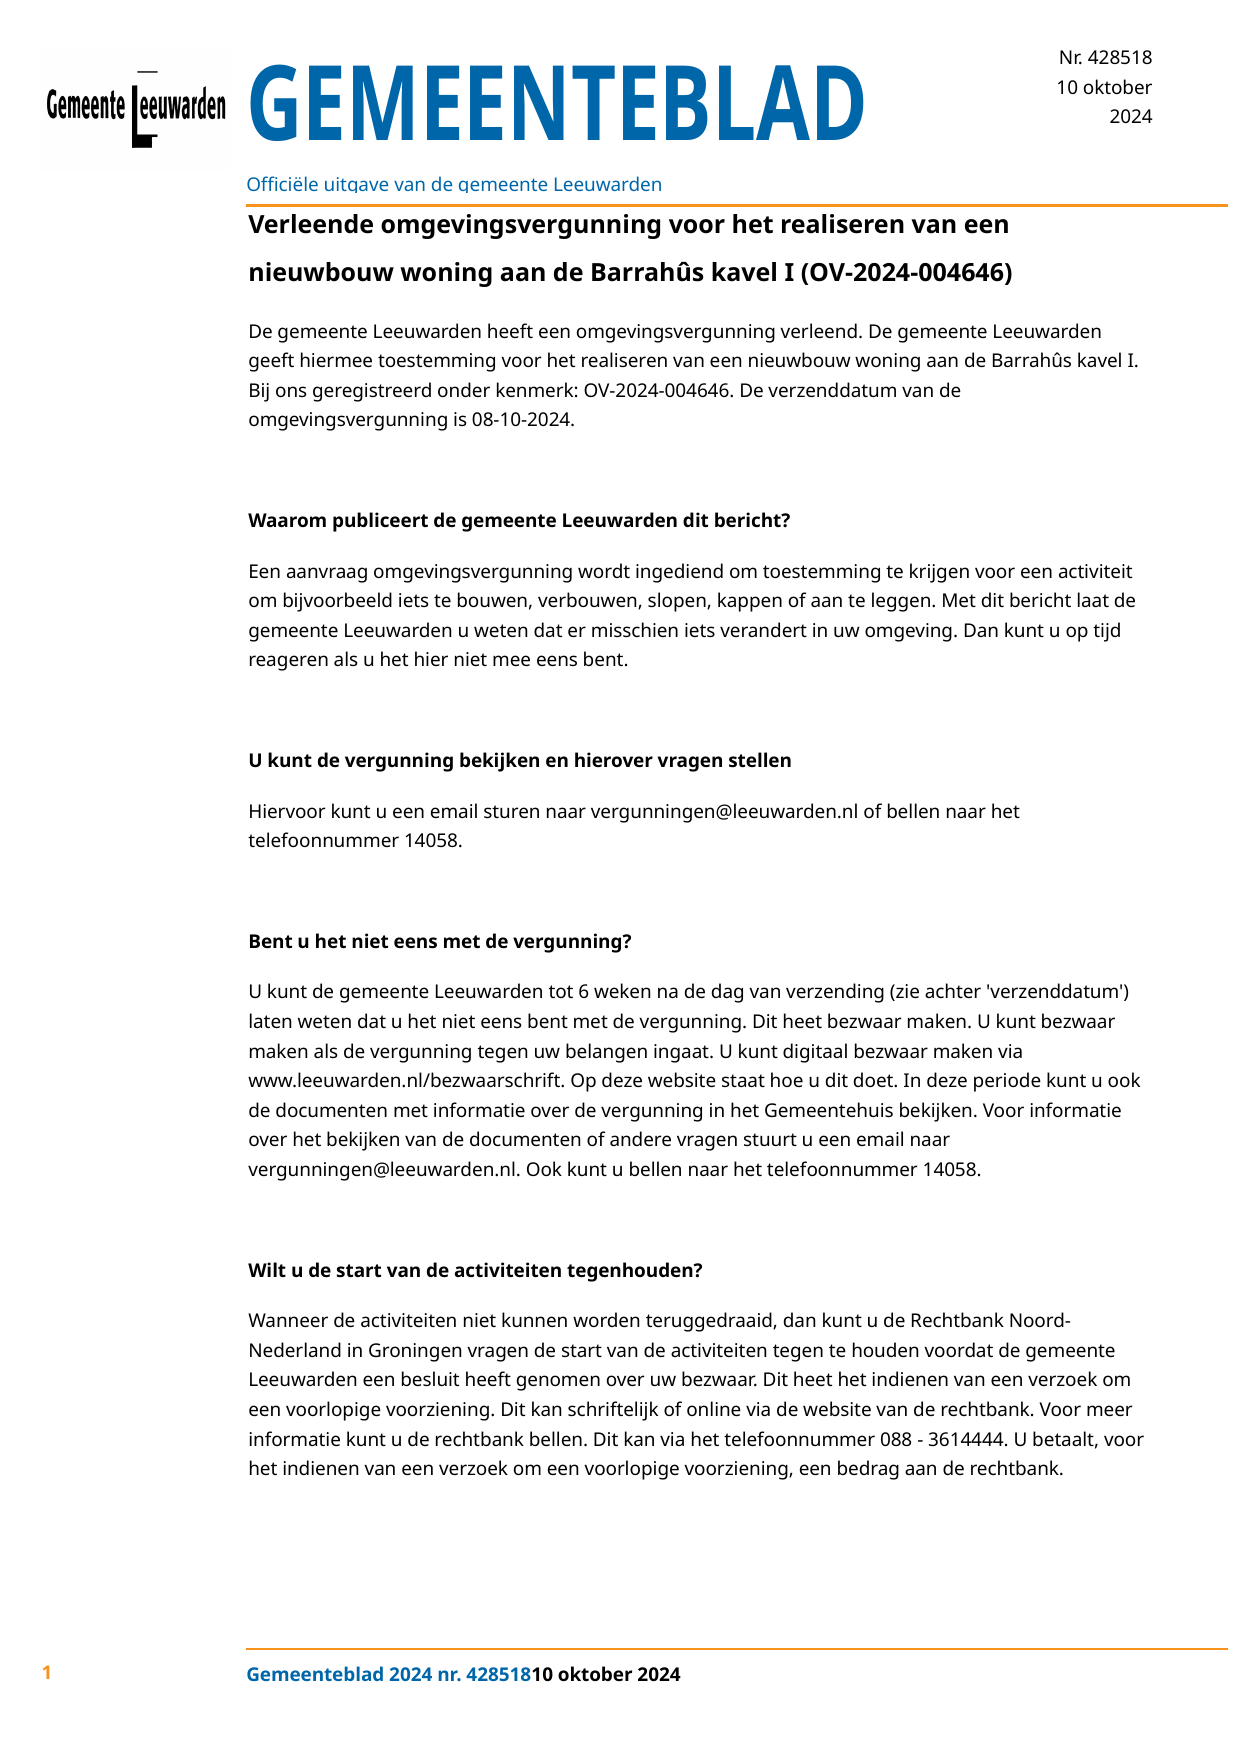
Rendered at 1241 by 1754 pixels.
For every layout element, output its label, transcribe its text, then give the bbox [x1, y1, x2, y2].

text Bent u het niet eens met de vergunning? [248, 928, 1152, 954]
text U kunt de vergunning bekijken en hierover vragen stellen [248, 747, 1152, 773]
text U kunt de gemeente Leeuwarden tot 6 weken na de dag van verzending (zie achter 'verzenddatum') laten weten dat u het niet eens bent met de vergunning. Dit heet bezwaar maken. U kunt bezwaar maken als de vergunning tegen uw belangen ingaat. U kunt digitaal bezwaar maken via www.leeuwarden.nl/bezwaarschrift. Op deze website staat hoe u dit doet. In deze periode kunt u ook de documenten met informatie over de vergunning in het Gemeentehuis bekijken. Voor informatie over het bekijken van de documenten of andere vragen stuurt u een email naar vergunningen@leeuwarden.nl. Ook kunt u bellen naar het telefoonnummer 14058. [248, 979, 1152, 1182]
text Een aanvraag omgevingsvergunning wordt ingediend om toestemming te krijgen voor een activiteit om bijvoorbeeld iets te bouwen, verbouwen, slopen, kappen of aan te leggen. Met dit bericht laat de gemeente Leeuwarden u weten dat er misschien iets verandert in uw omgeving. Dan kunt u op tijd reageren als u het hier niet mee eens bent. [248, 558, 1152, 672]
picture [41, 47, 231, 172]
text Hiervoor kunt u een email sturen naar vergunningen@leeuwarden.nl of bellen naar het telefoonnummer 14058. [248, 798, 1152, 853]
text Wilt u de start van de activiteiten tegenhouden? [248, 1257, 1152, 1283]
text De gemeente Leeuwarden heeft een omgevingsvergunning verleend. De gemeente Leeuwarden geeft hiermee toestemming voor het realiseren van een nieuwbouw woning aan de Barrahûs kavel I. Bij ons geregistreerd onder kenmerk: OV-2024-004646. De verzenddatum van de omgevingsvergunning is 08-10-2024. [248, 318, 1152, 432]
text Waarom publiceert de gemeente Leeuwarden dit bericht? [248, 507, 1152, 533]
text Wanneer de activiteiten niet kunnen worden teruggedraaid, dan kunt u de Rechtbank Noord-Nederland in Groningen vragen de start van de activiteiten tegen te houden voordat de gemeente Leeuwarden een besluit heeft genomen over uw bezwaar. Dit heet het indienen van een verzoek om een voorlopige voorziening. Dit kan schriftelijk of online via de website van de rechtbank. Voor meer informatie kunt u de rechtbank bellen. Dit kan via het telefoonnummer 088 - 3614444. U betaalt, voor het indienen van een verzoek om een voorlopige voorziening, een bedrag aan de rechtbank. [248, 1307, 1152, 1481]
text Verleende omgevingsvergunning voor het realiseren van een nieuwbouw woning aan de Barrahûs kavel I (OV-2024-004646) [248, 207, 1152, 288]
